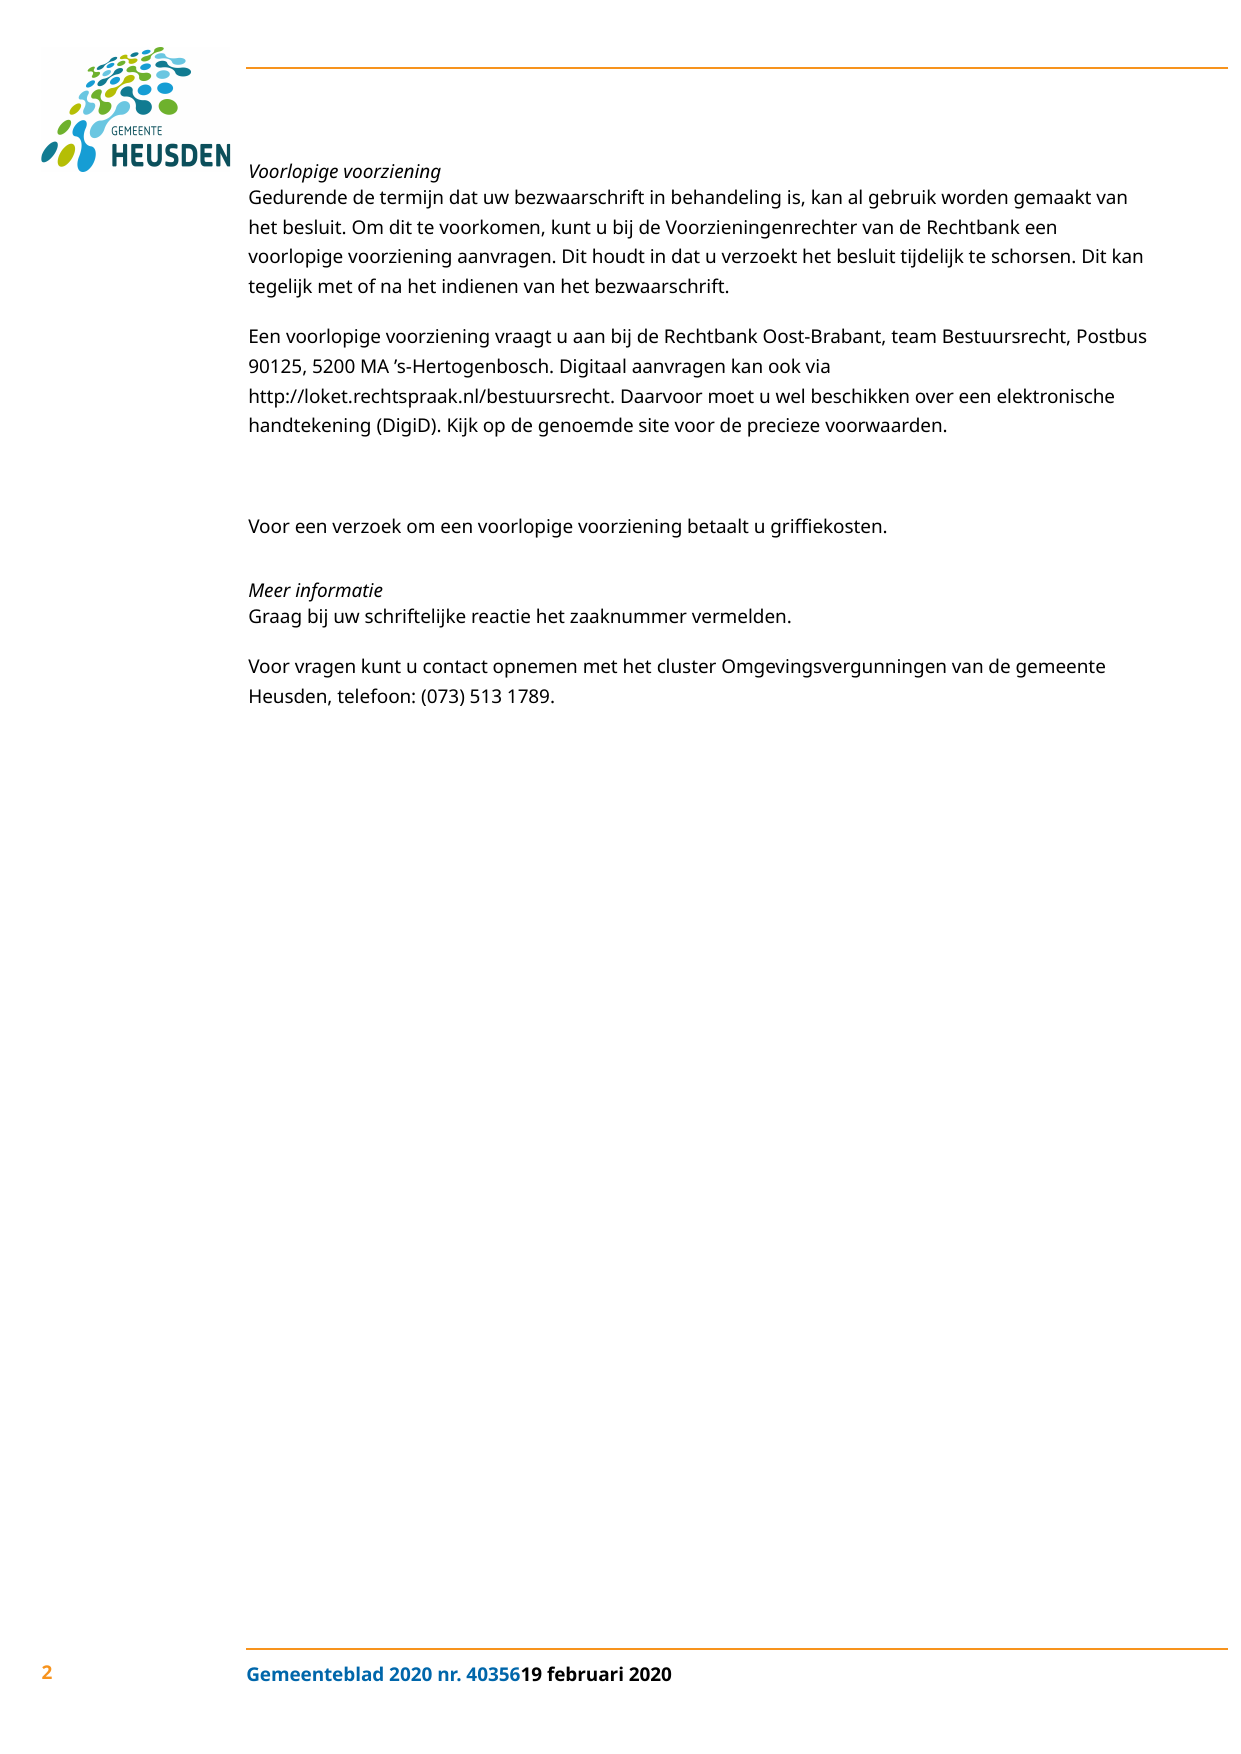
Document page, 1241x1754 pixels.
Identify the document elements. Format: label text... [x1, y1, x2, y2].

text Voor vragen kunt u contact opnemen met het cluster Omgevingsvergunningen van de gemeente Heusden, telefoon: (073) 513 1789. [248, 653, 1152, 709]
text Een voorlopige voorziening vraagt u aan bij de Rechtbank Oost-Brabant, team Bestuursrecht, Postbus 90125, 5200 MA ’s-Hertogenbosch. Digitaal aanvragen kan ook via http://loket.rechtspraak.nl/bestuursrecht. Daarvoor moet u wel beschikken over een elektronische handtekening (DigiD). Kijk op de genoemde site voor de precieze voorwaarden. [248, 324, 1152, 438]
picture [41, 47, 231, 172]
text Voor een verzoek om een voorlopige voorziening betaalt u griffiekosten. [248, 513, 1152, 539]
text Graag bij uw schriftelijke reactie het zaaknummer vermelden. [248, 603, 1152, 629]
text Voorlopige voorziening [248, 159, 1152, 184]
text Gedurende de termijn dat uw bezwaarschrift in behandeling is, kan al gebruik worden gemaakt van het besluit. Om dit te voorkomen, kunt u bij de Voorzieningenrechter van de Rechtbank een voorlopige voorziening aanvragen. Dit houdt in dat u verzoekt het besluit tijdelijk te schorsen. Dit kan tegelijk met of na het indienen van het bezwaarschrift. [248, 184, 1152, 299]
text Meer informatie [248, 577, 1152, 603]
